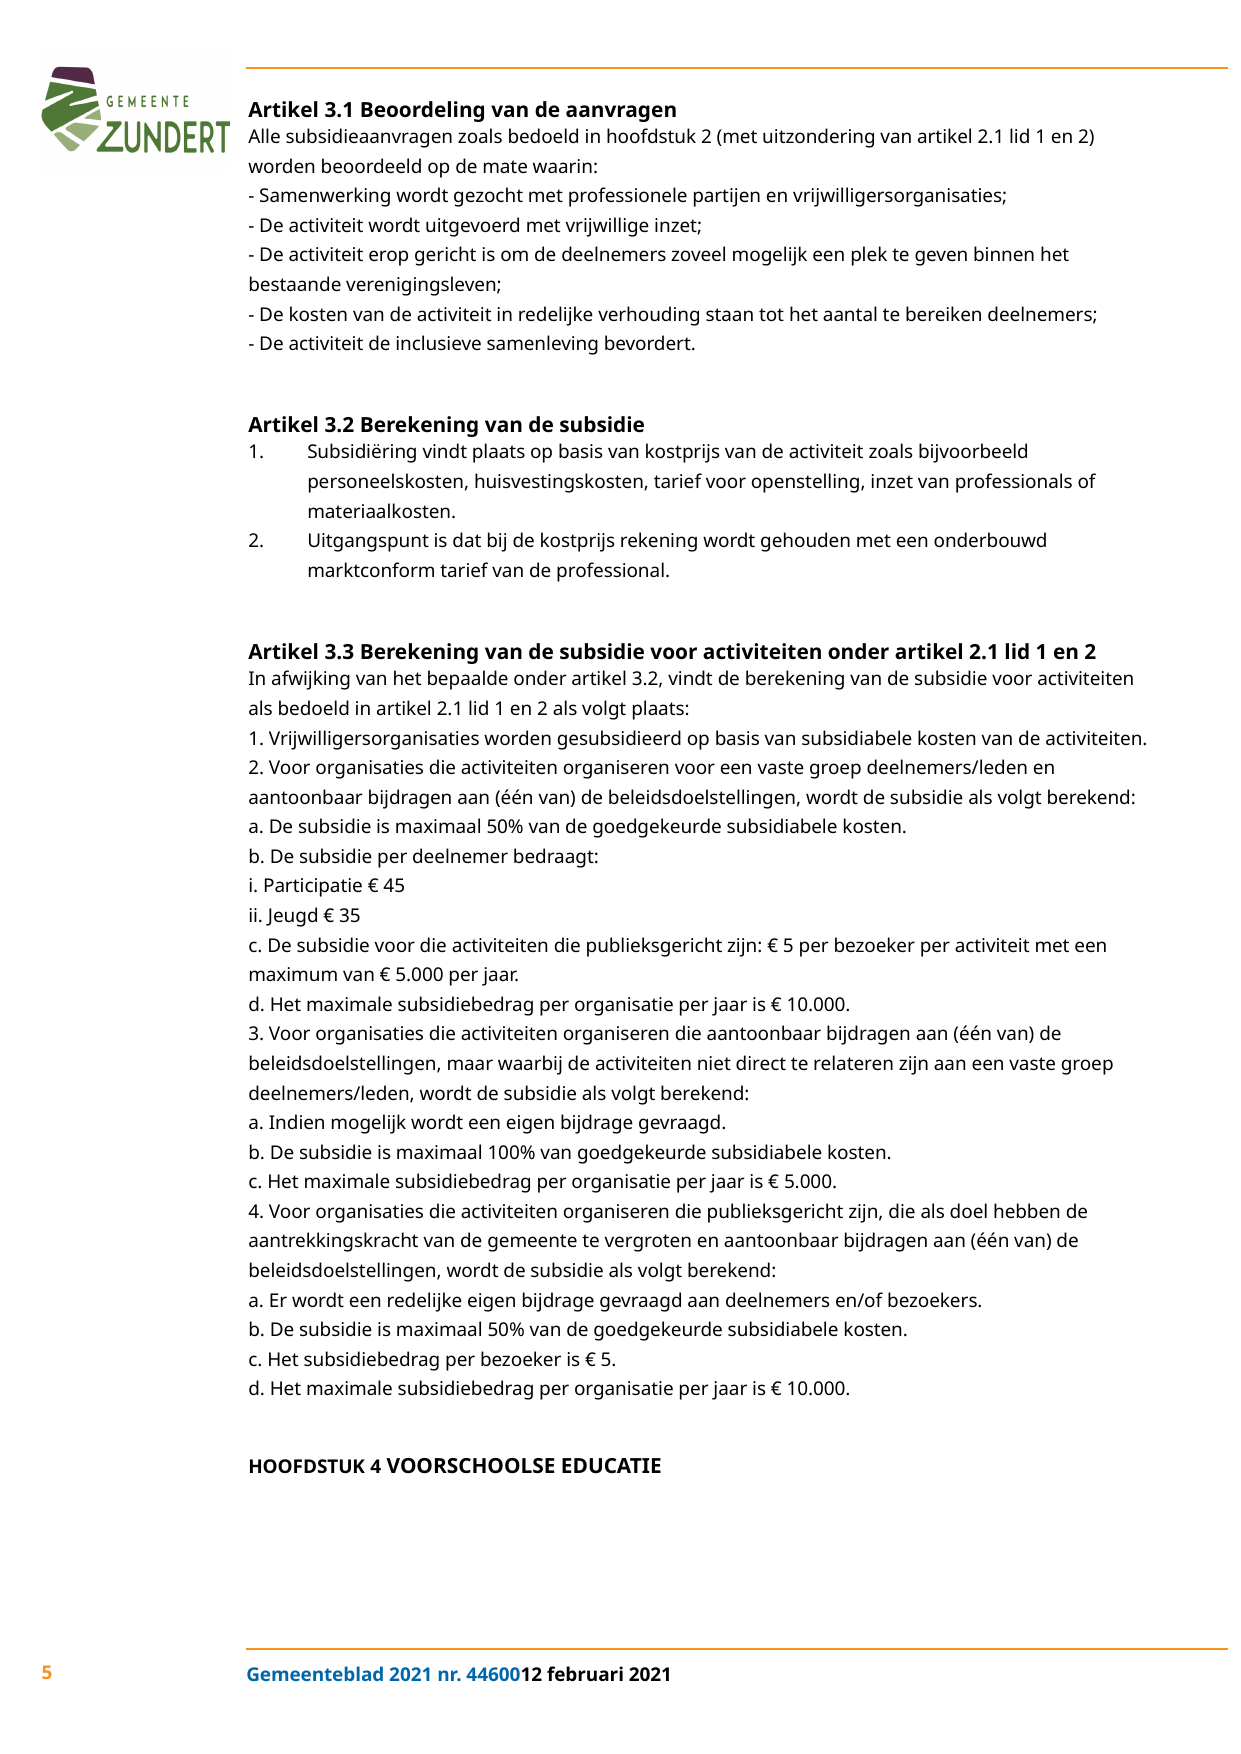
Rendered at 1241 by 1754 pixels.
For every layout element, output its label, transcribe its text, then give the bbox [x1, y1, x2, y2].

text Artikel 3.3 Berekening van de subsidie voor activiteiten onder artikel 2.1 lid 1 en 2 [248, 637, 1152, 666]
text a. Indien mogelijk wordt een eigen bijdrage gevraagd. [248, 1109, 1152, 1135]
text d. Het maximale subsidiebedrag per organisatie per jaar is € 10.000. [248, 1376, 1152, 1401]
picture [41, 47, 231, 172]
text b. De subsidie is maximaal 100% van goedgekeurde subsidiabele kosten. [248, 1139, 1152, 1164]
text ii. Jeugd € 35 [248, 902, 1152, 928]
text Artikel 3.1 Beoordeling van de aanvragen [248, 95, 1152, 123]
text Artikel 3.2 Berekening van de subsidie [248, 410, 1152, 439]
text - De kosten van de activiteit in redelijke verhouding staan tot het aantal te bereiken deelnemers; [248, 301, 1152, 326]
text b. De subsidie is maximaal 50% van de goedgekeurde subsidiabele kosten. [248, 1316, 1152, 1342]
text - De activiteit wordt uitgevoerd met vrijwillige inzet; [248, 212, 1152, 238]
text c. Het maximale subsidiebedrag per organisatie per jaar is € 5.000. [248, 1168, 1152, 1194]
text b. De subsidie per deelnemer bedraagt: [248, 843, 1152, 869]
text a. De subsidie is maximaal 50% van de goedgekeurde subsidiabele kosten. [248, 813, 1152, 839]
text d. Het maximale subsidiebedrag per organisatie per jaar is € 10.000. [248, 991, 1152, 1017]
text c. Het subsidiebedrag per bezoeker is € 5. [248, 1346, 1152, 1372]
text i. Participatie € 45 [248, 873, 1152, 898]
text - De activiteit de inclusieve samenleving bevordert. [248, 330, 1152, 356]
text In afwijking van het bepaalde onder artikel 3.2, vindt de berekening van de subsidie voor activiteiten als bedoeld in artikel 2.1 lid 1 en 2 als volgt plaats: [248, 666, 1152, 721]
list Subsidiëring vindt plaats op basis van kostprijs van de activiteit zoals bijvoorbeeld personeelskosten, huisvestingskosten, tarief voor openstelling, inzet van professionals of materiaalkosten. [248, 439, 1152, 524]
text 4. Voor organisaties die activiteiten organiseren die publieksgericht zijn, die als doel hebben de aantrekkingskracht van de gemeente te vergroten en aantoonbaar bijdragen aan (één van) de beleidsdoelstellingen, wordt de subsidie als volgt berekend: [248, 1198, 1152, 1283]
text 1. Vrijwilligersorganisaties worden gesubsidieerd op basis van subsidiabele kosten van de activiteiten. [248, 725, 1152, 750]
text - De activiteit erop gericht is om de deelnemers zoveel mogelijk een plek te geven binnen het bestaande verenigingsleven; [248, 242, 1152, 297]
text 3. Voor organisaties die activiteiten organiseren die aantoonbaar bijdragen aan (één van) de beleidsdoelstellingen, maar waarbij de activiteiten niet direct te relateren zijn aan een vaste groep deelnemers/leden, wordt de subsidie als volgt berekend: [248, 1021, 1152, 1105]
list Uitgangspunt is dat bij de kostprijs rekening wordt gehouden met een onderbouwd marktconform tarief van de professional. [248, 527, 1152, 583]
text HOOFDSTUK 4 VOORSCHOOLSE EDUCATIE [248, 1451, 1152, 1479]
text Alle subsidieaanvragen zoals bedoeld in hoofdstuk 2 (met uitzondering van artikel 2.1 lid 1 en 2) worden beoordeeld op de mate waarin: [248, 123, 1152, 178]
text a. Er wordt een redelijke eigen bijdrage gevraagd aan deelnemers en/of bezoekers. [248, 1287, 1152, 1312]
text c. De subsidie voor die activiteiten die publieksgericht zijn: € 5 per bezoeker per activiteit met een maximum van € 5.000 per jaar. [248, 932, 1152, 987]
text - Samenwerking wordt gezocht met professionele partijen en vrijwilligersorganisaties; [248, 182, 1152, 208]
text 2. Voor organisaties die activiteiten organiseren voor een vaste groep deelnemers/leden en aantoonbaar bijdragen aan (één van) de beleidsdoelstellingen, wordt de subsidie als volgt berekend: [248, 754, 1152, 809]
